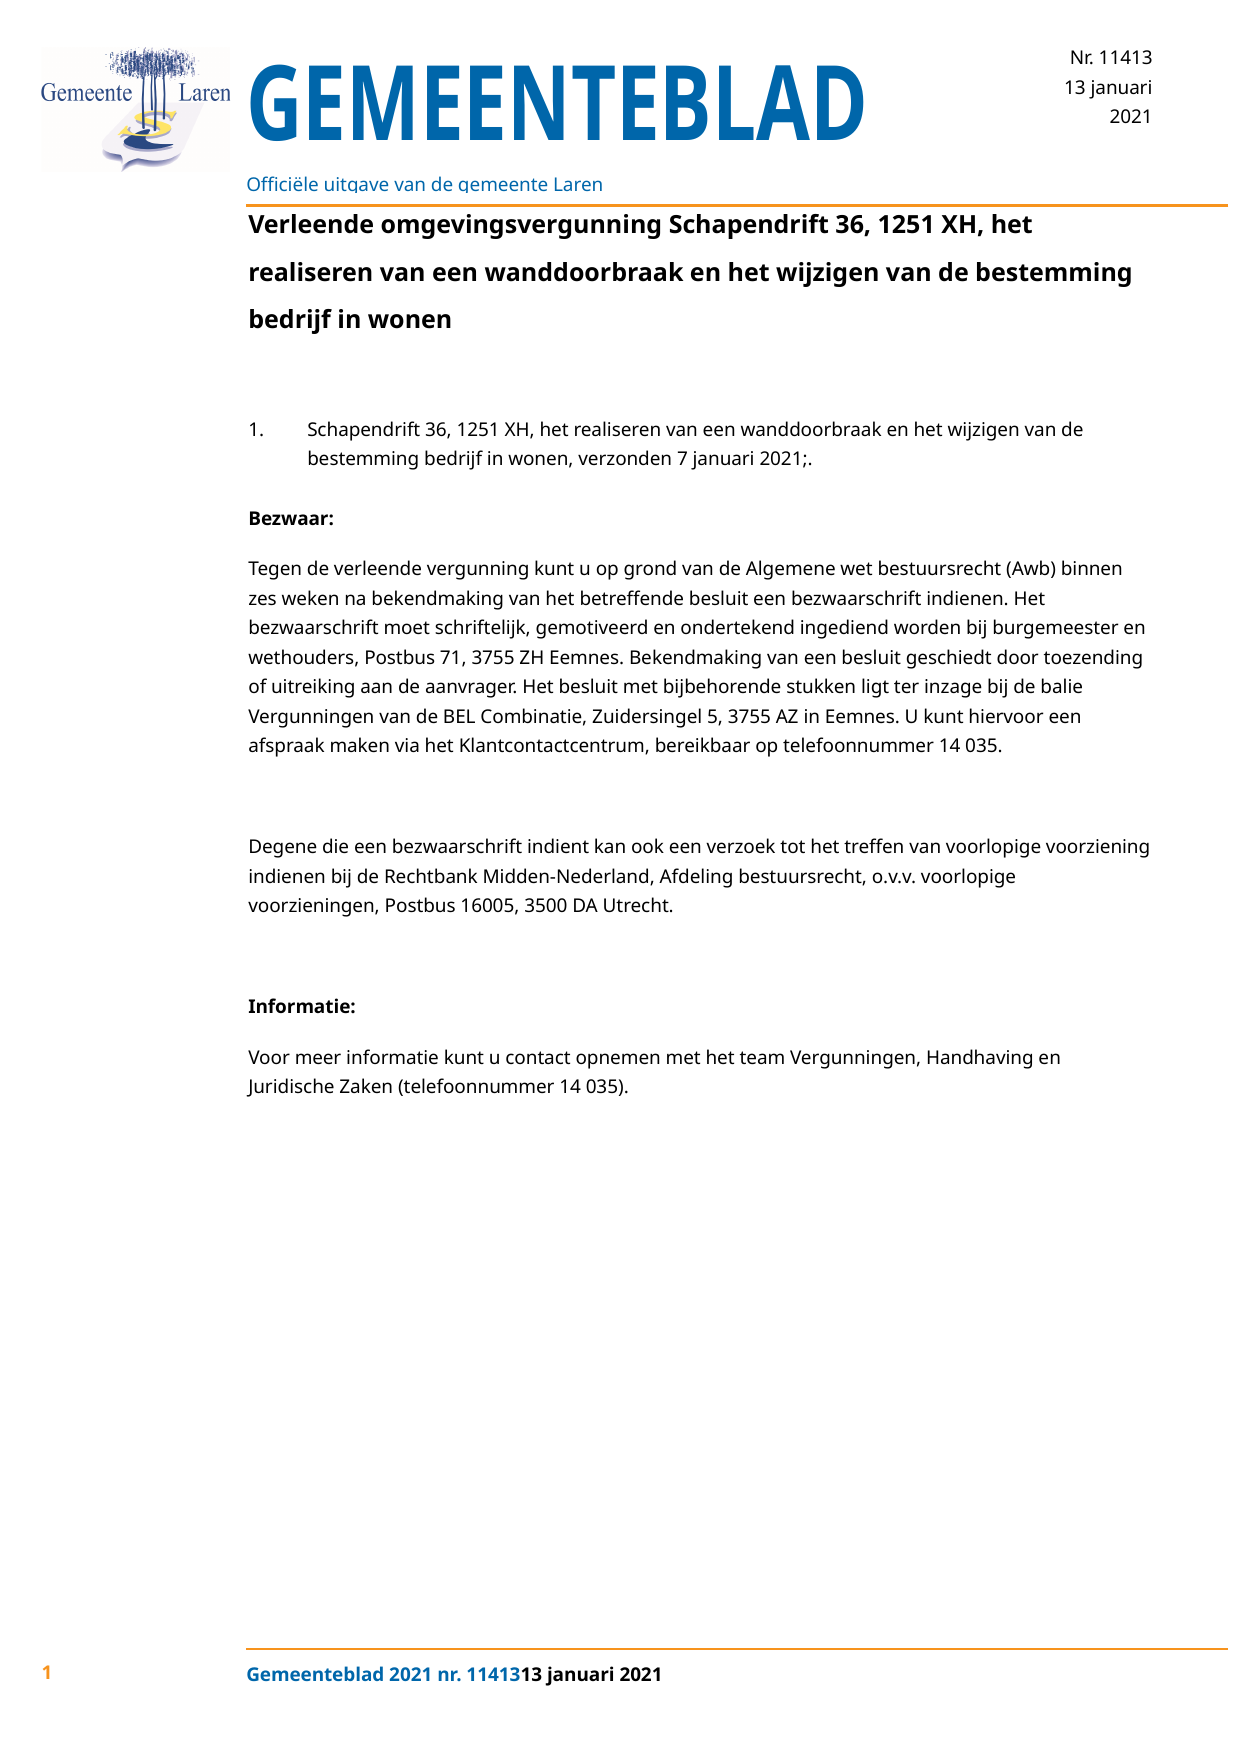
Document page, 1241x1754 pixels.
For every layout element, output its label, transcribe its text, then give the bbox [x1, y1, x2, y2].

list Schapendrift 36, 1251 XH, het realiseren van een wanddoorbraak en het wijzigen van de bestemming bedrijf in wonen, verzonden 7 januari 2021;. [248, 416, 1152, 471]
text Bezwaar: [248, 505, 1152, 530]
text Tegen de verleende vergunning kunt u op grond van de Algemene wet bestuursrecht (Awb) binnen zes weken na bekendmaking van het betreffende besluit een bezwaarschrift indienen. Het bezwaarschrift moet schriftelijk, gemotiveerd en ondertekend ingediend worden bij burgemeester en wethouders, Postbus 71, 3755 ZH Eemnes. Bekendmaking van een besluit geschiedt door toezending of uitreiking aan de aanvrager. Het besluit met bijbehorende stukken ligt ter inzage bij de balie Vergunningen van de BEL Combinatie, Zuidersingel 5, 3755 AZ in Eemnes. U kunt hiervoor een afspraak maken via het Klantcontactcentrum, bereikbaar op telefoonnummer 14 035. [248, 555, 1152, 758]
text Voor meer informatie kunt u contact opnemen met het team Vergunningen, Handhaving en Juridische Zaken (telefoonnummer 14 035). [248, 1044, 1152, 1099]
text Informatie: [248, 993, 1152, 1019]
text Degene die een bezwaarschrift indient kan ook een verzoek tot het treffen van voorlopige voorziening indienen bij de Rechtbank Midden-Nederland, Afdeling bestuursrecht, o.v.v. voorlopige voorzieningen, Postbus 16005, 3500 DA Utrecht. [248, 833, 1152, 918]
text Verleende omgevingsvergunning Schapendrift 36, 1251 XH, het realiseren van een wanddoorbraak en het wijzigen van de bestemming bedrijf in wonen [248, 207, 1152, 336]
picture [41, 47, 231, 172]
